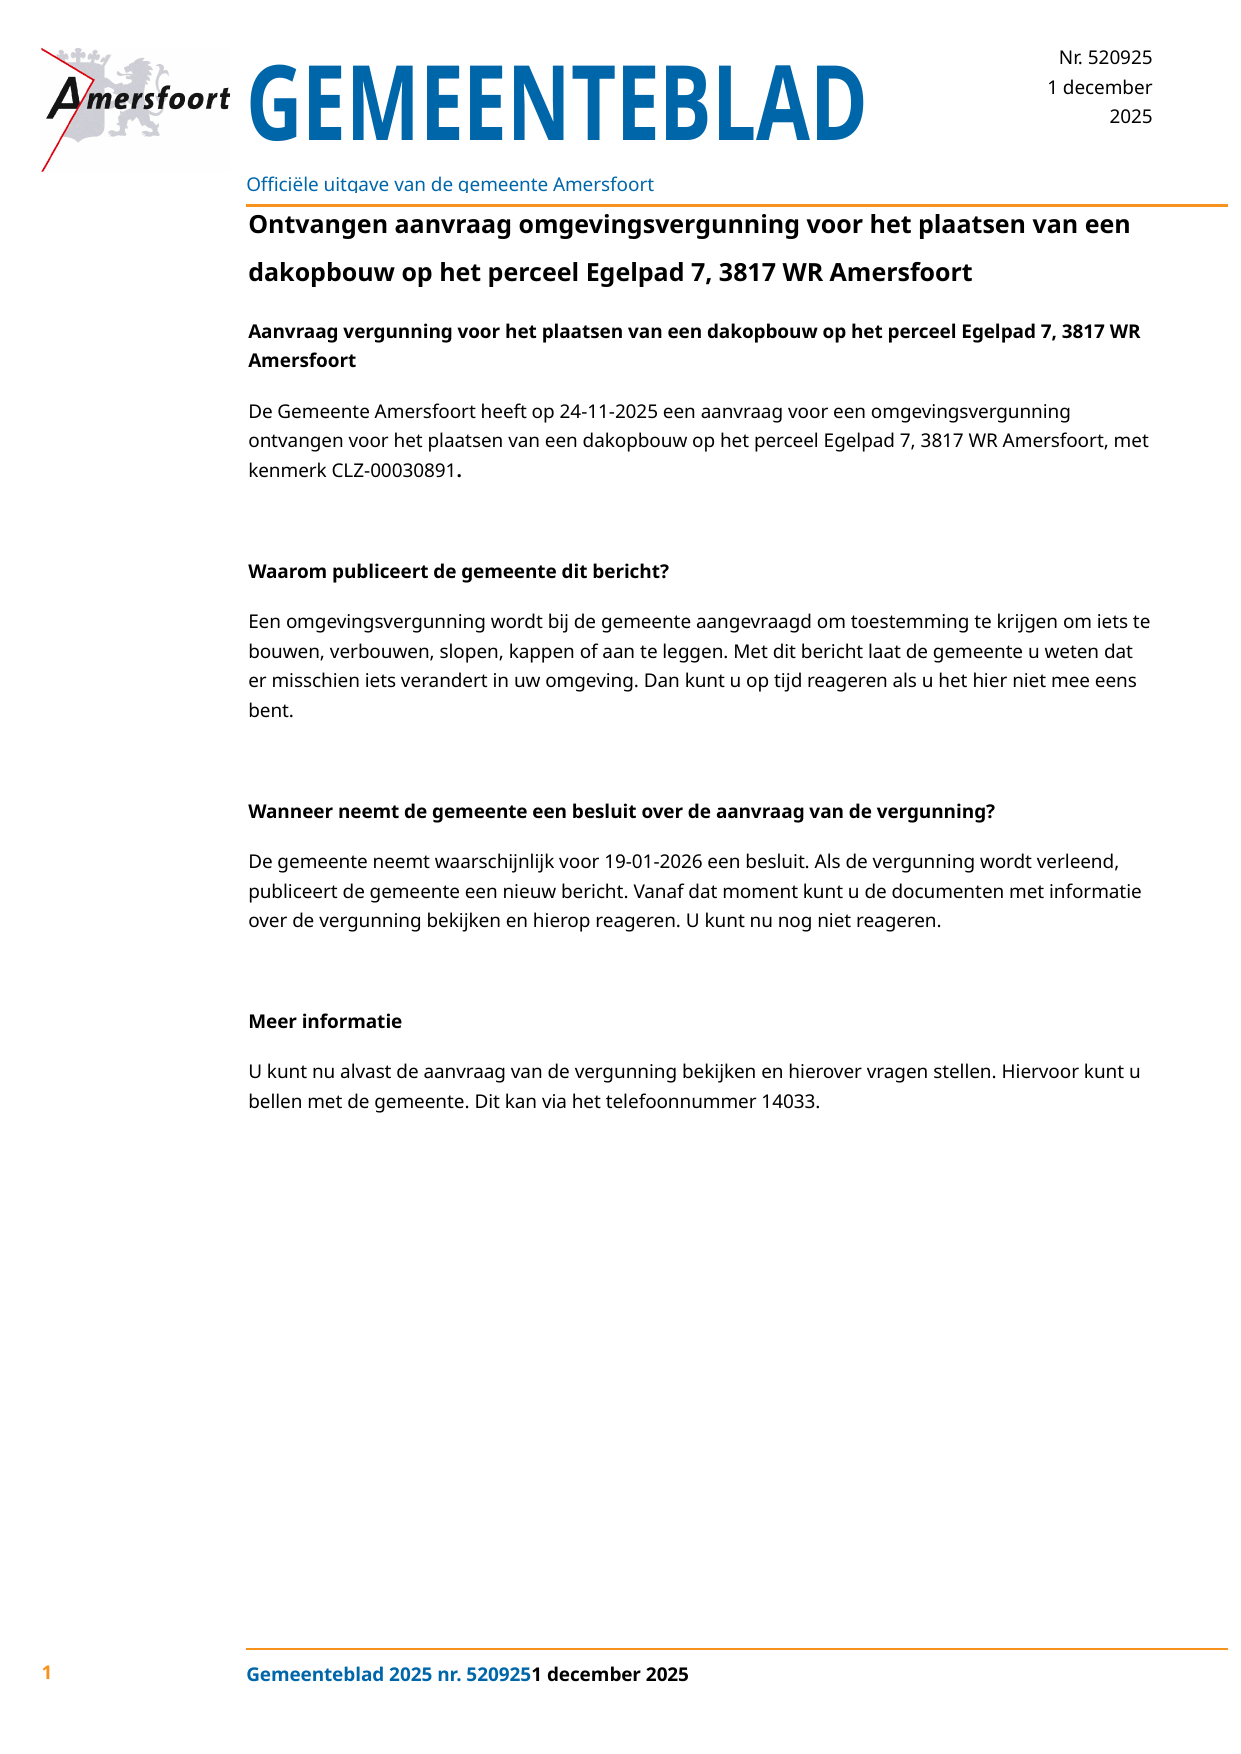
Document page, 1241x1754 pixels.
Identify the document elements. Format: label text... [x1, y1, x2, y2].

text Ontvangen aanvraag omgevingsvergunning voor het plaatsen van een dakopbouw op het perceel Egelpad 7, 3817 WR Amersfoort [248, 207, 1152, 288]
text Een omgevingsvergunning wordt bij de gemeente aangevraagd om toestemming te krijgen om iets te bouwen, verbouwen, slopen, kappen of aan te leggen. Met dit bericht laat de gemeente u weten dat er misschien iets verandert in uw omgeving. Dan kunt u op tijd reageren als u het hier niet mee eens bent. [248, 608, 1152, 723]
text Meer informatie [248, 1008, 1152, 1034]
text Aanvraag vergunning voor het plaatsen van een dakopbouw op het perceel Egelpad 7, 3817 WR Amersfoort [248, 318, 1152, 373]
text De gemeente neemt waarschijnlijk voor 19-01-2026 een besluit. Als de vergunning wordt verleend, publiceert de gemeente een nieuw bericht. Vanaf dat moment kunt u de documenten met informatie over de vergunning bekijken en hierop reageren. U kunt nu nog niet reageren. [248, 848, 1152, 933]
text De Gemeente Amersfoort heeft op 24-11-2025 een aanvraag voor een omgevingsvergunning ontvangen voor het plaatsen van een dakopbouw op het perceel Egelpad 7, 3817 WR Amersfoort, met kenmerk CLZ-00030891. [248, 398, 1152, 483]
text Wanneer neemt de gemeente een besluit over de aanvraag van de vergunning? [248, 798, 1152, 824]
text U kunt nu alvast de aanvraag van de vergunning bekijken en hierover vragen stellen. Hiervoor kunt u bellen met de gemeente. Dit kan via het telefoonnummer 14033. [248, 1059, 1152, 1114]
text Waarom publiceert de gemeente dit bericht? [248, 558, 1152, 584]
picture [41, 47, 231, 172]
